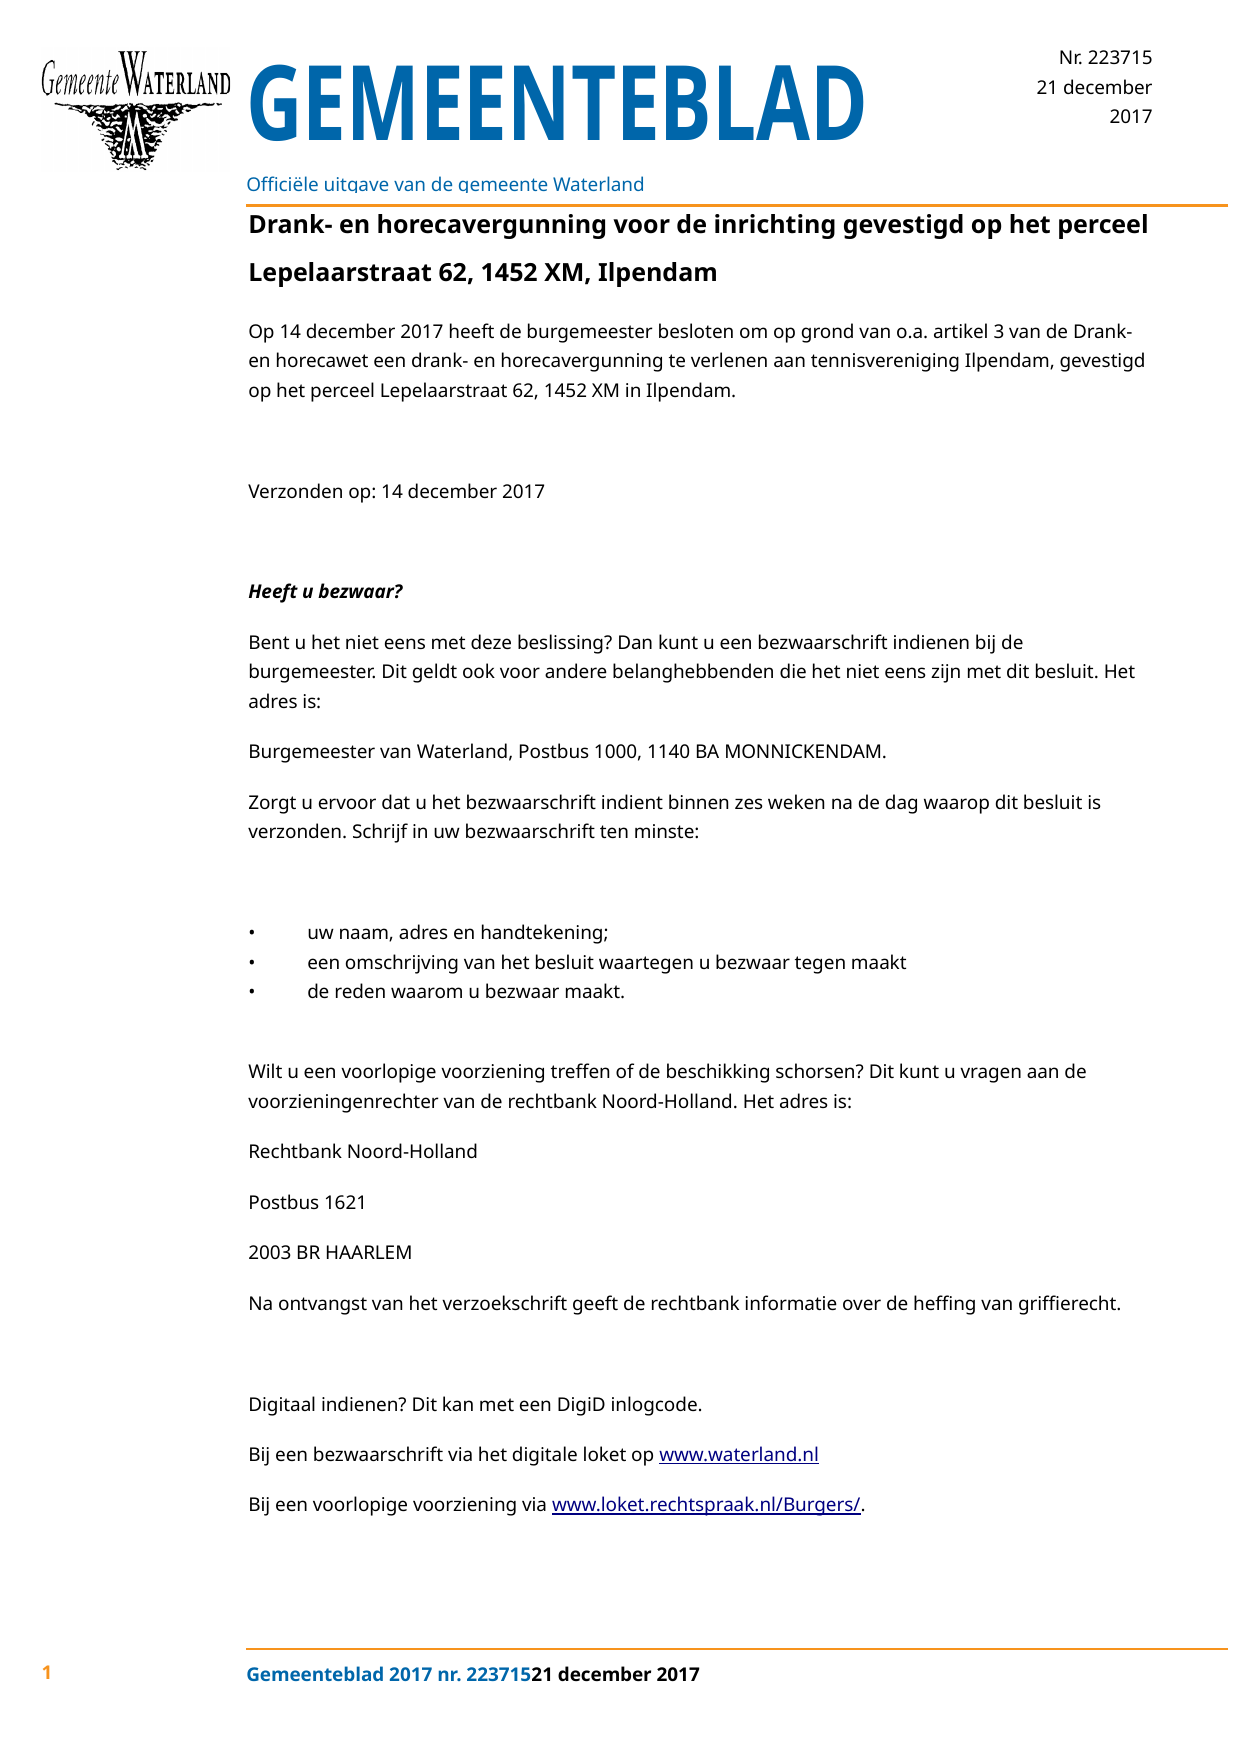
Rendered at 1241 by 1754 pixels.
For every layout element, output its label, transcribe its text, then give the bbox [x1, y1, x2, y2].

list de reden waarom u bezwaar maakt. [248, 979, 1152, 1004]
text Burgemeester van Waterland, Postbus 1000, 1140 BA MONNICKENDAM. [248, 739, 1152, 764]
list uw naam, adres en handtekening; [248, 919, 1152, 945]
picture [41, 47, 231, 172]
text Bent u het niet eens met deze beslissing? Dan kunt u een bezwaarschrift indienen bij de burgemeester. Dit geldt ook voor andere belanghebbenden die het niet eens zijn met dit besluit. Het adres is: [248, 629, 1152, 714]
text Wilt u een voorlopige voorziening treffen of de beschikking schorsen? Dit kunt u vragen aan de voorzieningenrechter van de rechtbank Noord-Holland. Het adres is: [248, 1059, 1152, 1114]
text Heeft u bezwaar? [248, 579, 1152, 604]
text Postbus 1621 [248, 1189, 1152, 1215]
text Zorgt u ervoor dat u het bezwaarschrift indient binnen zes weken na de dag waarop dit besluit is verzonden. Schrijf in uw bezwaarschrift ten minste: [248, 789, 1152, 844]
text Drank- en horecavergunning voor de inrichting gevestigd op het perceel Lepelaarstraat 62, 1452 XM, Ilpendam [248, 207, 1152, 288]
text Bij een bezwaarschrift via het digitale loket op www.waterland.nl [248, 1441, 1152, 1467]
text 2003 BR HAARLEM [248, 1239, 1152, 1265]
text Verzonden op: 14 december 2017 [248, 478, 1152, 504]
text Na ontvangst van het verzoekschrift geeft de rechtbank informatie over de heffing van griffierecht. [248, 1290, 1152, 1316]
list een omschrijving van het besluit waartegen u bezwaar tegen maakt [248, 949, 1152, 975]
text Bij een voorlopige voorziening via www.loket.rechtspraak.nl/Burgers/. [248, 1492, 1152, 1517]
text Op 14 december 2017 heeft de burgemeester besloten om op grond van o.a. artikel 3 van de Drank- en horecawet een drank- en horecavergunning te verlenen aan tennisvereniging Ilpendam, gevestigd op het perceel Lepelaarstraat 62, 1452 XM in Ilpendam. [248, 318, 1152, 403]
text Rechtbank Noord-Holland [248, 1139, 1152, 1164]
text Digitaal indienen? Dit kan met een DigiD inlogcode. [248, 1391, 1152, 1417]
